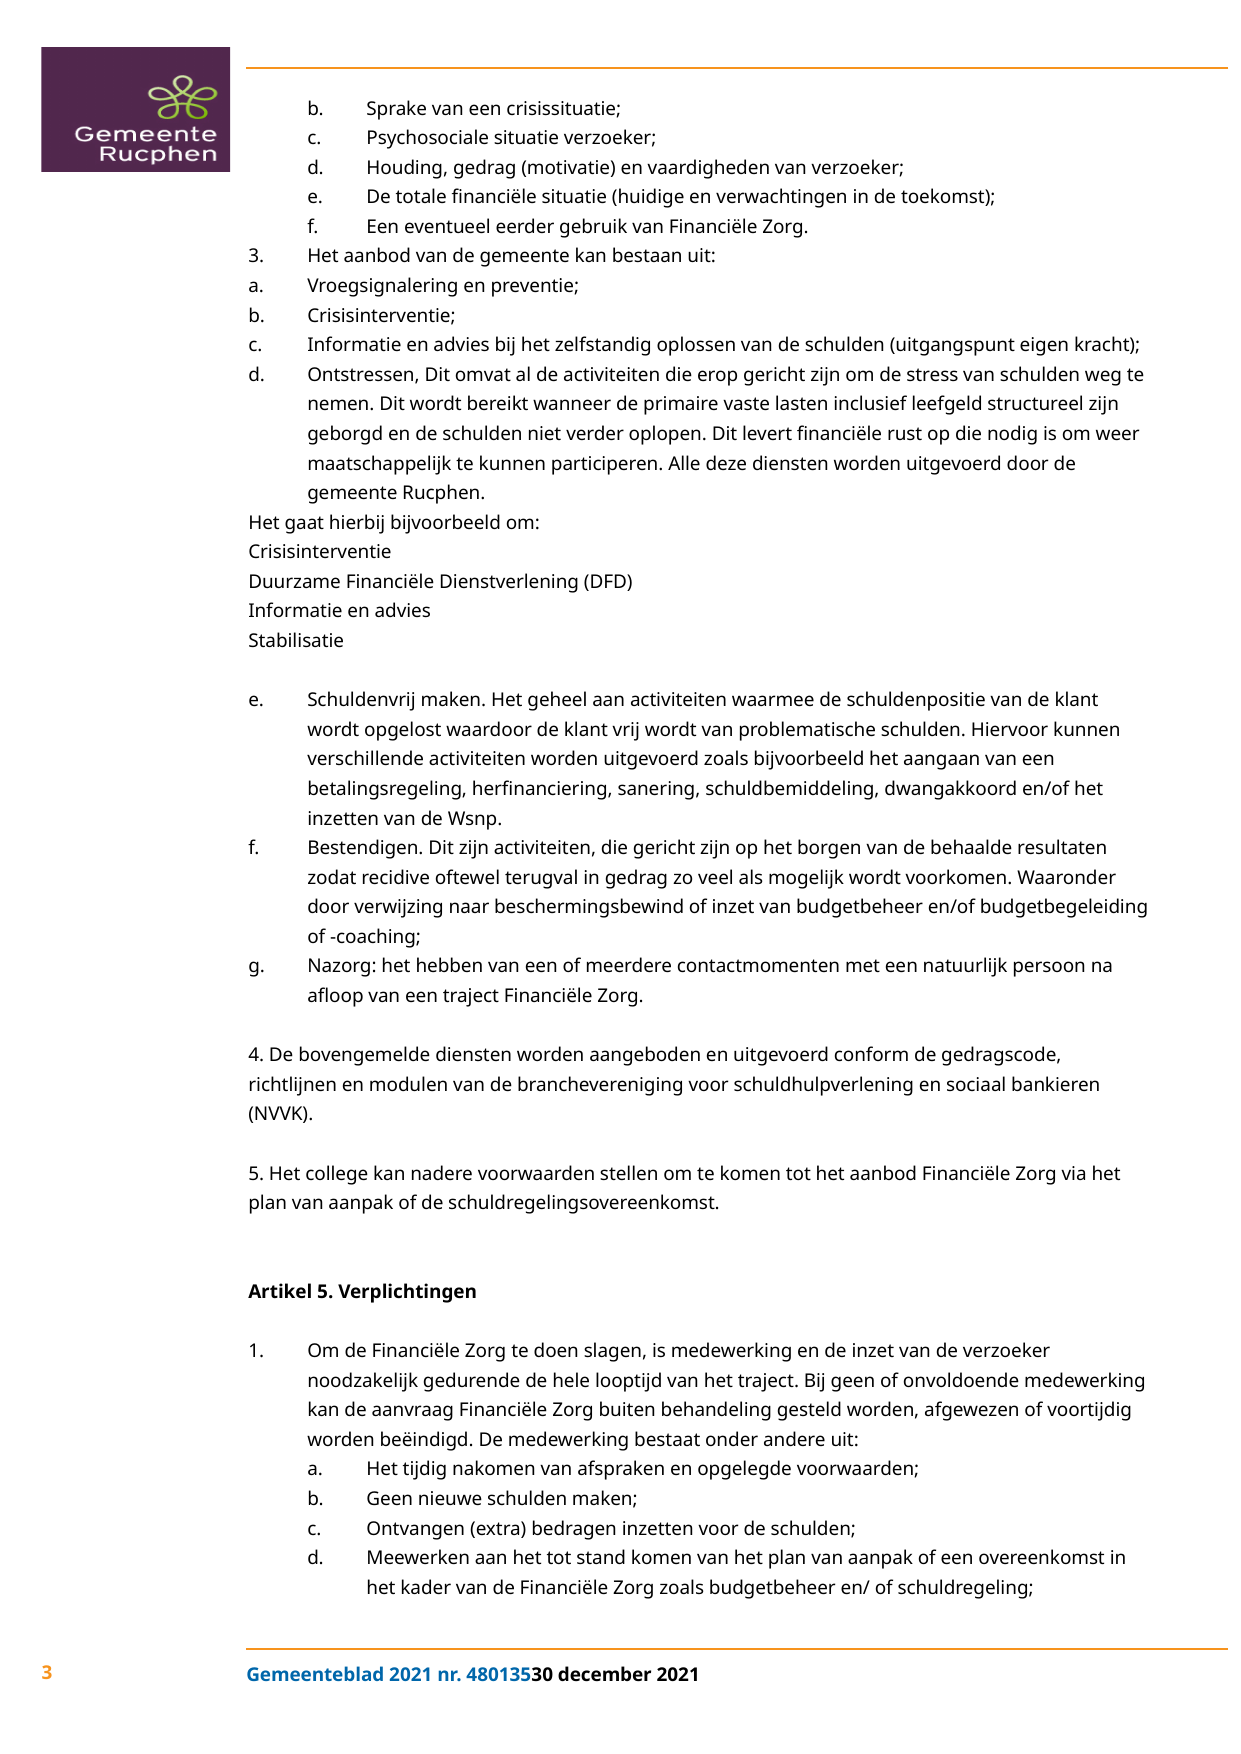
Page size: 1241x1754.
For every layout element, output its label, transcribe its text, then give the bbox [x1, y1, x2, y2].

text Stabilisatie [248, 627, 1152, 653]
list Meewerken aan het tot stand komen van het plan van aanpak of een overeenkomst in het kader van de Financiële Zorg zoals budgetbeheer en/ of schuldregeling; [307, 1544, 1152, 1600]
list Bestendigen. Dit zijn activiteiten, die gericht zijn op het borgen van de behaalde resultaten zodat recidive oftewel terugval in gedrag zo veel als mogelijk wordt voorkomen. Waaronder door verwijzing naar beschermingsbewind of inzet van budgetbeheer en/of budgetbegeleiding of -coaching; [248, 834, 1152, 949]
list Ontstressen, Dit omvat al de activiteiten die erop gericht zijn om de stress van schulden weg te nemen. Dit wordt bereikt wanneer de primaire vaste lasten inclusief leefgeld structureel zijn geborgd en de schulden niet verder oplopen. Dit levert financiële rust op die nodig is om weer maatschappelijk te kunnen participeren. Alle deze diensten worden uitgevoerd door de gemeente Rucphen. [248, 361, 1152, 505]
list Sprake van een crisissituatie; [307, 95, 1152, 121]
list Geen nieuwe schulden maken; [307, 1485, 1152, 1511]
list Informatie en advies bij het zelfstandig oplossen van de schulden (uitgangspunt eigen kracht); [248, 331, 1152, 357]
list Ontvangen (extra) bedragen inzetten voor de schulden; [307, 1515, 1152, 1541]
list Het tijdig nakomen van afspraken en opgelegde voorwaarden; [307, 1456, 1152, 1481]
list Houding, gedrag (motivatie) en vaardigheden van verzoeker; [307, 154, 1152, 180]
text 4. De bovengemelde diensten worden aangeboden en uitgevoerd conform de gedragscode, richtlijnen en modulen van de branchevereniging voor schuldhulpverlening en sociaal bankieren (NVVK). [248, 1041, 1152, 1126]
list Crisisinterventie; [248, 302, 1152, 328]
text Artikel 5. Verplichtingen [248, 1278, 1152, 1304]
list De totale financiële situatie (huidige en verwachtingen in de toekomst); [307, 183, 1152, 209]
list Het aanbod van de gemeente kan bestaan uit: [248, 243, 1152, 268]
picture [41, 47, 231, 172]
list Vroegsignalering en preventie; [248, 272, 1152, 298]
list Schuldenvrij maken. Het geheel aan activiteiten waarmee de schuldenpositie van de klant wordt opgelost waardoor de klant vrij wordt van problematische schulden. Hiervoor kunnen verschillende activiteiten worden uitgevoerd zoals bijvoorbeeld het aangaan van een betalingsregeling, herfinanciering, sanering, schuldbemiddeling, dwangakkoord en/of het inzetten van de Wsnp. [248, 686, 1152, 831]
list Nazorg: het hebben van een of meerdere contactmomenten met een natuurlijk persoon na afloop van een traject Financiële Zorg. [248, 953, 1152, 1008]
list Om de Financiële Zorg te doen slagen, is medewerking en de inzet van de verzoeker noodzakelijk gedurende de hele looptijd van het traject. Bij geen of onvoldoende medewerking kan de aanvraag Financiële Zorg buiten behandeling gesteld worden, afgewezen of voortijdig worden beëindigd. De medewerking bestaat onder andere uit: [248, 1337, 1152, 1452]
text Duurzame Financiële Dienstverlening (DFD) [248, 568, 1152, 594]
text Crisisinterventie [248, 538, 1152, 564]
text 5. Het college kan nadere voorwaarden stellen om te komen tot het aanbod Financiële Zorg via het plan van aanpak of de schuldregelingsovereenkomst. [248, 1160, 1152, 1215]
list Een eventueel eerder gebruik van Financiële Zorg. [307, 213, 1152, 239]
text Het gaat hierbij bijvoorbeeld om: [248, 509, 1152, 535]
list Psychosociale situatie verzoeker; [307, 124, 1152, 150]
text Informatie en advies [248, 598, 1152, 623]
